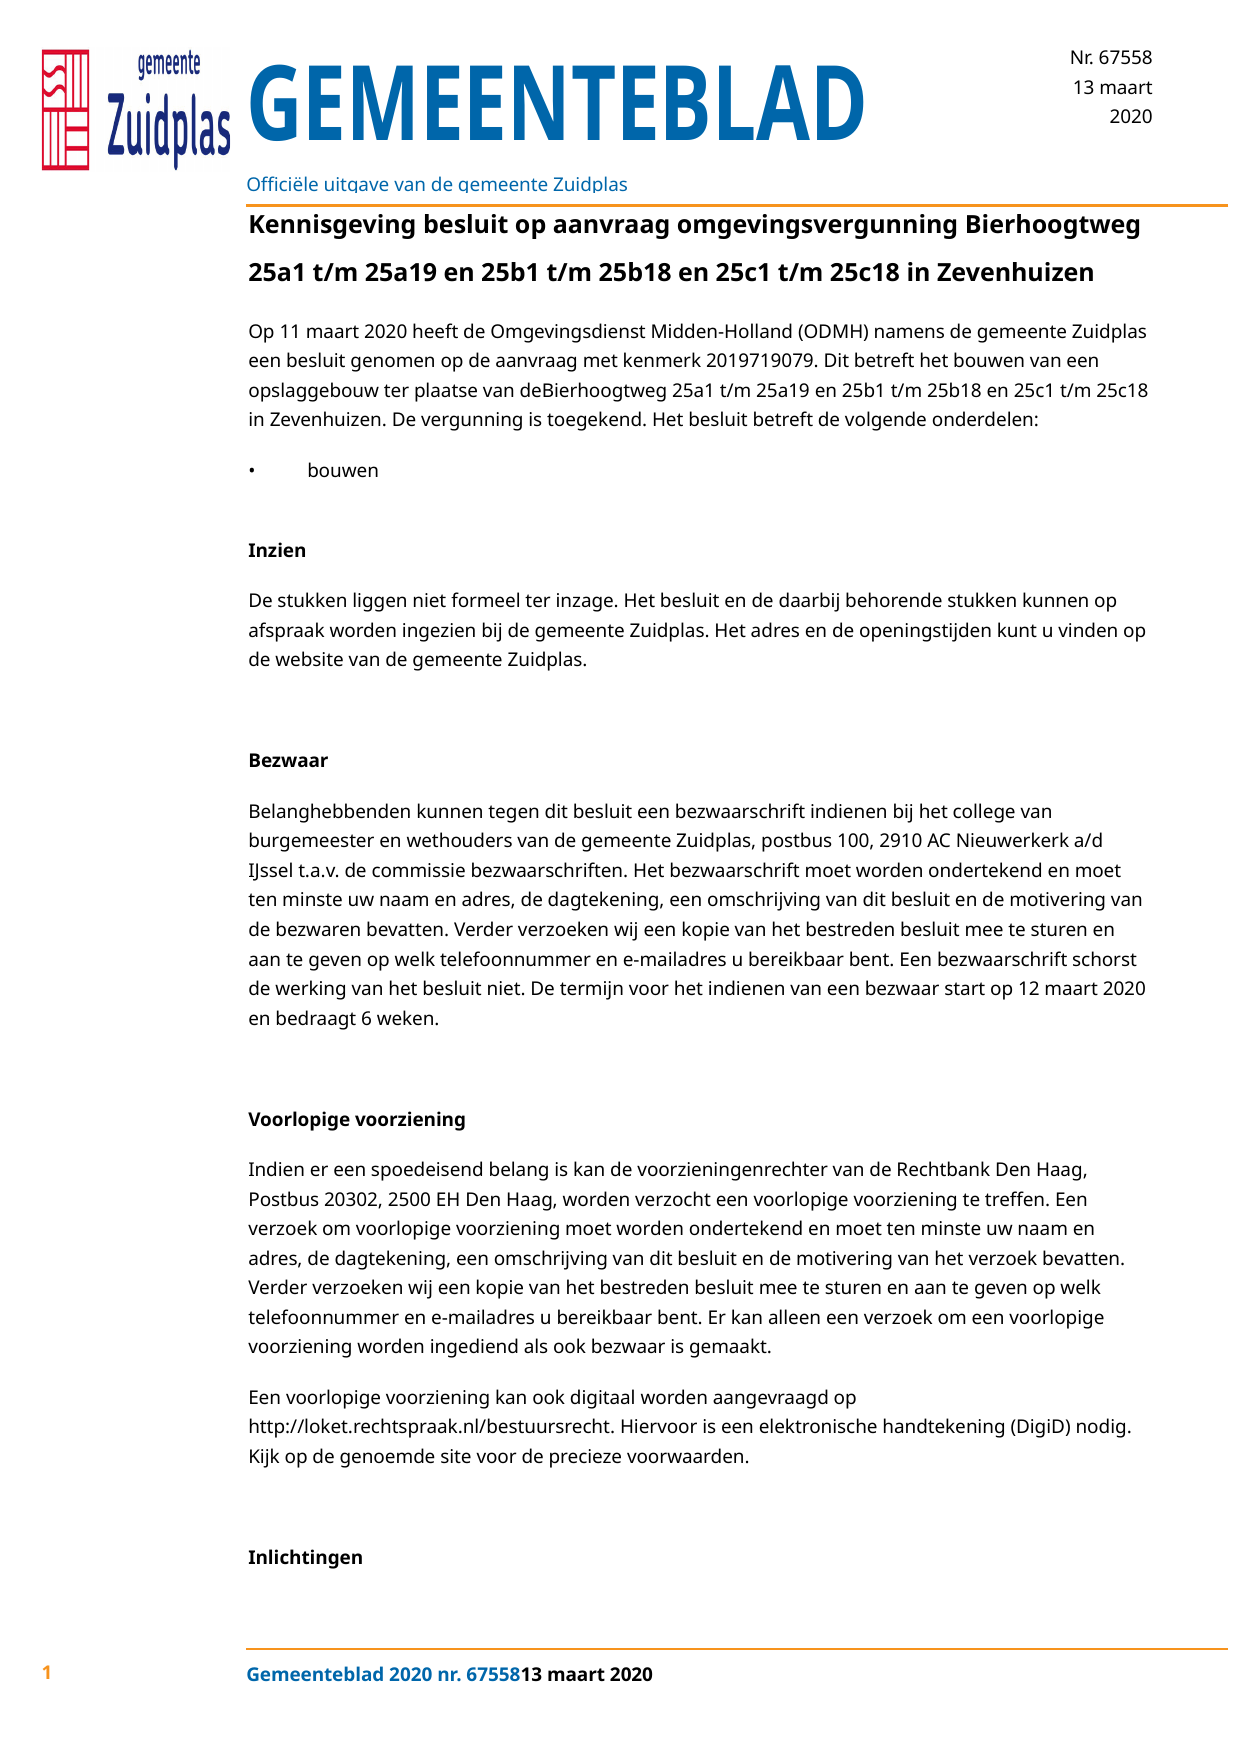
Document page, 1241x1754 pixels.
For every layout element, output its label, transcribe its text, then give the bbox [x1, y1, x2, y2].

text Op 11 maart 2020 heeft de Omgevingsdienst Midden-Holland (ODMH) namens de gemeente Zuidplas een besluit genomen op de aanvraag met kenmerk 2019719079. Dit betreft het bouwen van een opslaggebouw ter plaatse van deBierhoogtweg 25a1 t/m 25a19 en 25b1 t/m 25b18 en 25c1 t/m 25c18 in Zevenhuizen. De vergunning is toegekend. Het besluit betreft de volgende onderdelen: [248, 318, 1152, 432]
text Voorlopige voorziening [248, 1106, 1152, 1132]
text De stukken liggen niet formeel ter inzage. Het besluit en de daarbij behorende stukken kunnen op afspraak worden ingezien bij de gemeente Zuidplas. Het adres en de openingstijden kunt u vinden op de website van de gemeente Zuidplas. [248, 587, 1152, 672]
list bouwen [248, 457, 1152, 483]
text Bezwaar [248, 747, 1152, 773]
text Belanghebbenden kunnen tegen dit besluit een bezwaarschrift indienen bij het college van burgemeester en wethouders van de gemeente Zuidplas, postbus 100, 2910 AC Nieuwerkerk a/d IJssel t.a.v. de commissie bezwaarschriften. Het bezwaarschrift moet worden ondertekend en moet ten minste uw naam en adres, de dagtekening, een omschrijving van dit besluit en de motivering van de bezwaren bevatten. Verder verzoeken wij een kopie van het bestreden besluit mee te sturen en aan te geven op welk telefoonnummer en e-mailadres u bereikbaar bent. Een bezwaarschrift schorst de werking van het besluit niet. De termijn voor het indienen van een bezwaar start op 12 maart 2020 en bedraagt 6 weken. [248, 798, 1152, 1031]
text Inlichtingen [248, 1544, 1152, 1570]
text Indien er een spoedeisend belang is kan de voorzieningenrechter van de Rechtbank Den Haag, Postbus 20302, 2500 EH Den Haag, worden verzocht een voorlopige voorziening te treffen. Een verzoek om voorlopige voorziening moet worden ondertekend en moet ten minste uw naam en adres, de dagtekening, een omschrijving van dit besluit en de motivering van het verzoek bevatten. Verder verzoeken wij een kopie van het bestreden besluit mee te sturen en aan te geven op welk telefoonnummer en e-mailadres u bereikbaar bent. Er kan alleen een verzoek om een voorlopige voorziening worden ingediend als ook bezwaar is gemaakt. [248, 1156, 1152, 1359]
text Een voorlopige voorziening kan ook digitaal worden aangevraagd op http://loket.rechtspraak.nl/bestuursrecht. Hiervoor is een elektronische handtekening (DigiD) nodig. Kijk op de genoemde site voor de precieze voorwaarden. [248, 1384, 1152, 1469]
picture [41, 47, 231, 172]
text Kennisgeving besluit op aanvraag omgevingsvergunning Bierhoogtweg 25a1 t/m 25a19 en 25b1 t/m 25b18 en 25c1 t/m 25c18 in Zevenhuizen [248, 207, 1152, 288]
text Inzien [248, 537, 1152, 563]
